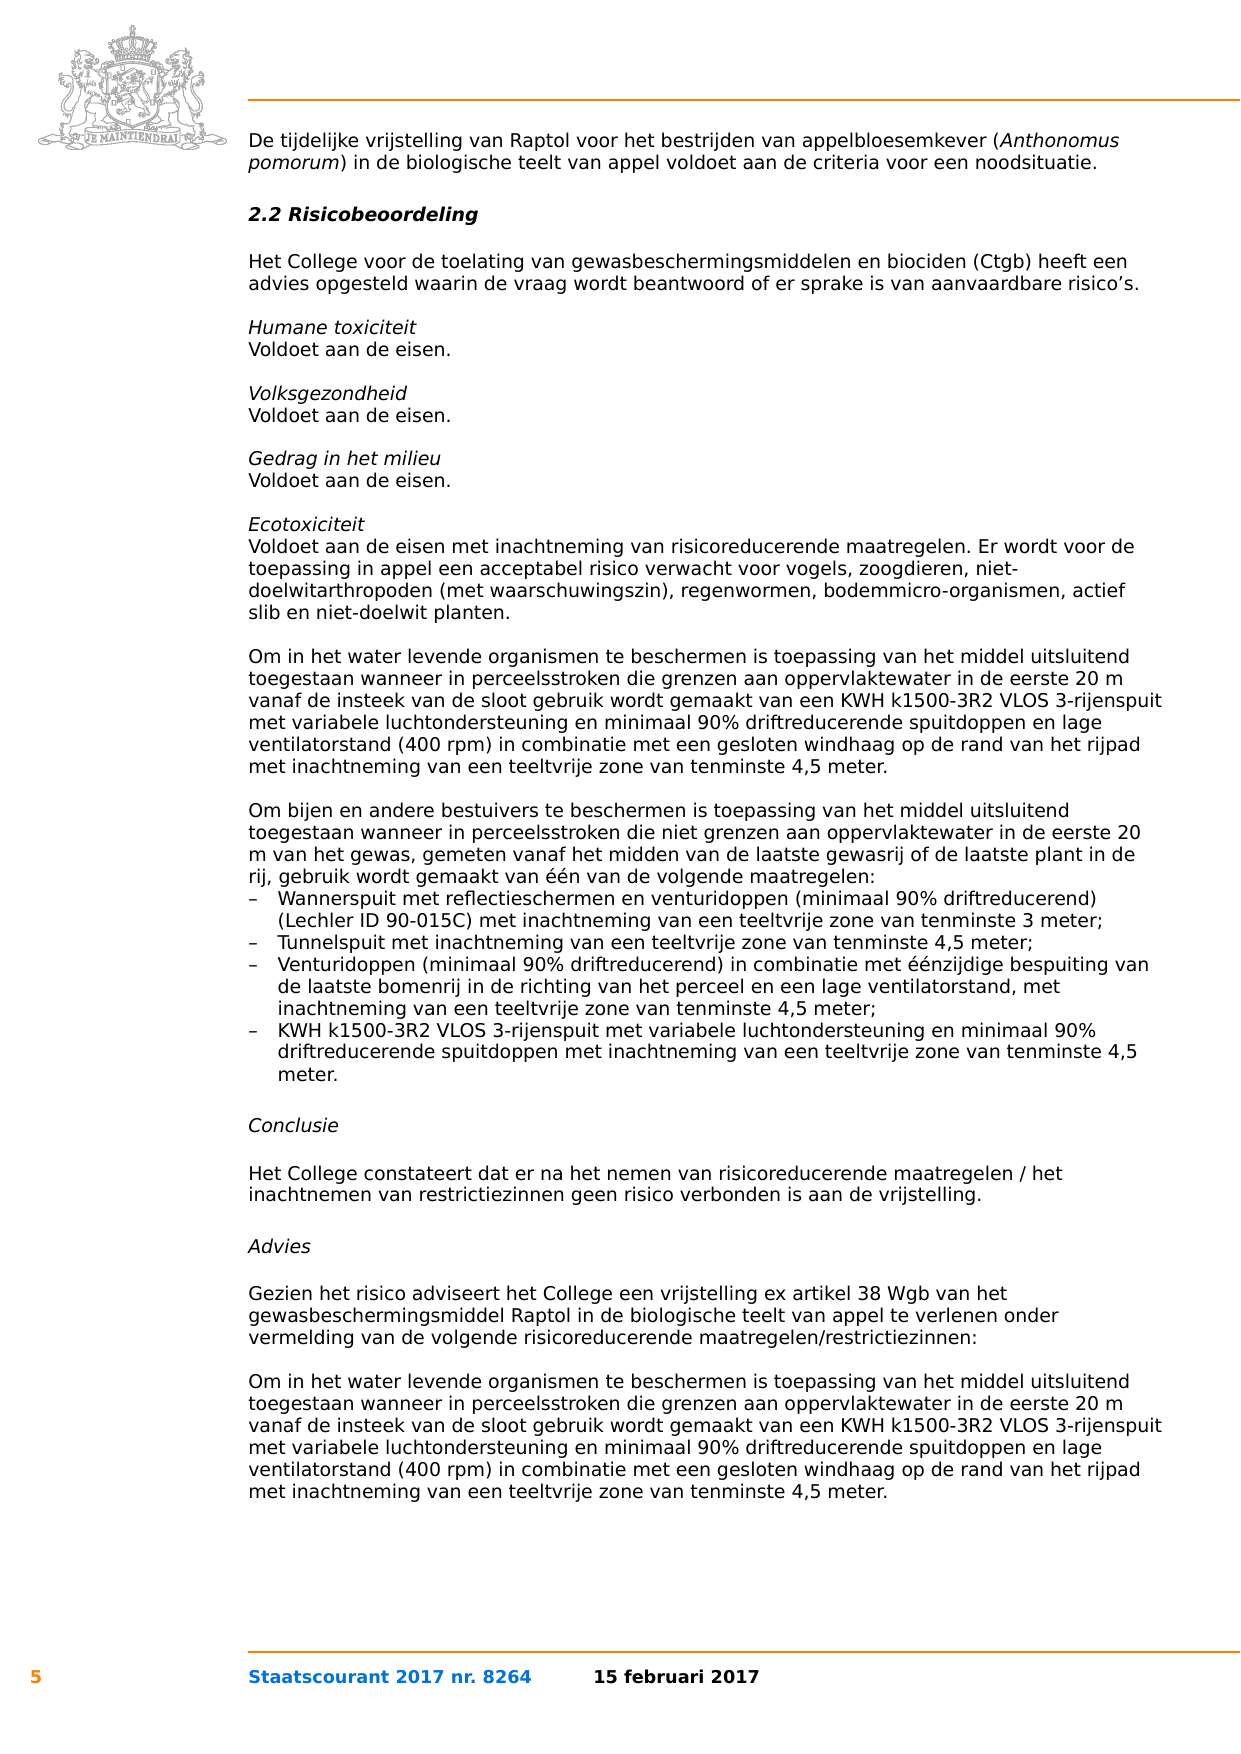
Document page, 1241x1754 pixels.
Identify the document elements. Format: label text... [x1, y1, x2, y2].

text Humane toxiciteit [248, 317, 1163, 339]
subtitle Advies [248, 1236, 1163, 1258]
text Voldoet aan de eisen met inachtneming van risicoreducerende maatregelen. Er wordt voor de toepassing in appel een acceptabel risico verwacht voor vogels, zoogdieren, niet-doelwitarthropoden (met waarschuwingszin), regenwormen, bodemmicro-organismen, actief slib en niet-doelwit planten. [248, 536, 1163, 624]
subtitle 2.2 Risicobeoordeling [248, 204, 1163, 226]
text – Wannerspuit met reflectieschermen en venturidoppen (minimaal 90% driftreducerend) (Lechler ID 90-015C) met inachtneming van een teeltvrije zone van tenminste 3 meter; [248, 888, 1163, 932]
text Voldoet aan de eisen. [248, 339, 1163, 361]
text – Tunnelspuit met inachtneming van een teeltvrije zone van tenminste 4,5 meter; [248, 932, 1163, 953]
text Het College constateert dat er na het nemen van risicoreducerende maatregelen / het inachtnemen van restrictiezinnen geen risico verbonden is aan de vrijstelling. [248, 1162, 1163, 1206]
text Om in het water levende organismen te beschermen is toepassing van het middel uitsluitend toegestaan wanneer in perceelsstroken die grenzen aan oppervlaktewater in de eerste 20 m vanaf de insteek van de sloot gebruik wordt gemaakt van een KWH k1500-3R2 VLOS 3-rijenspuit met variabele luchtondersteuning en minimaal 90% driftreducerende spuitdoppen en lage ventilatorstand (400 rpm) in combinatie met een gesloten windhaag op de rand van het rijpad met inachtneming van een teeltvrije zone van tenminste 4,5 meter. [248, 1371, 1163, 1503]
text – Venturidoppen (minimaal 90% driftreducerend) in combinatie met éénzijdige bespuiting van de laatste bomenrij in de richting van het perceel en een lage ventilatorstand, met inachtneming van een teeltvrije zone van tenminste 4,5 meter; [248, 953, 1163, 1019]
text Volksgezondheid [248, 382, 1163, 404]
text De tijdelijke vrijstelling van Raptol voor het bestrijden van appelbloesemkever (Anthonomus pomorum) in de biologische teelt van appel voldoet aan de criteria voor een noodsituatie. [248, 130, 1163, 174]
picture [38, 25, 227, 150]
text Voldoet aan de eisen. [248, 470, 1163, 492]
text Het College voor de toelating van gewasbeschermingsmiddelen en biociden (Ctgb) heeft een advies opgesteld waarin de vraag wordt beantwoord of er sprake is van aanvaardbare risico’s. [248, 251, 1163, 295]
text Gezien het risico adviseert het College een vrijstelling ex artikel 38 Wgb van het gewasbeschermingsmiddel Raptol in de biologische teelt van appel te verlenen onder vermelding van de volgende risicoreducerende maatregelen/restrictiezinnen: [248, 1283, 1163, 1349]
text Gedrag in het milieu [248, 448, 1163, 470]
text Om bijen en andere bestuivers te beschermen is toepassing van het middel uitsluitend toegestaan wanneer in perceelsstroken die niet grenzen aan oppervlaktewater in de eerste 20 m van het gewas, gemeten vanaf het midden van de laatste gewasrij of de laatste plant in de rij, gebruik wordt gemaakt van één van de volgende maatregelen: [248, 800, 1163, 888]
text Ecotoxiciteit [248, 514, 1163, 536]
text – KWH k1500-3R2 VLOS 3-rijenspuit met variabele luchtondersteuning en minimaal 90% driftreducerende spuitdoppen met inachtneming van een teeltvrije zone van tenminste 4,5 meter. [248, 1019, 1163, 1085]
subtitle Conclusie [248, 1115, 1163, 1137]
text Om in het water levende organismen te beschermen is toepassing van het middel uitsluitend toegestaan wanneer in perceelsstroken die grenzen aan oppervlaktewater in de eerste 20 m vanaf de insteek van de sloot gebruik wordt gemaakt van een KWH k1500-3R2 VLOS 3-rijenspuit met variabele luchtondersteuning en minimaal 90% driftreducerende spuitdoppen en lage ventilatorstand (400 rpm) in combinatie met een gesloten windhaag op de rand van het rijpad met inachtneming van een teeltvrije zone van tenminste 4,5 meter. [248, 646, 1163, 778]
text Voldoet aan de eisen. [248, 404, 1163, 426]
